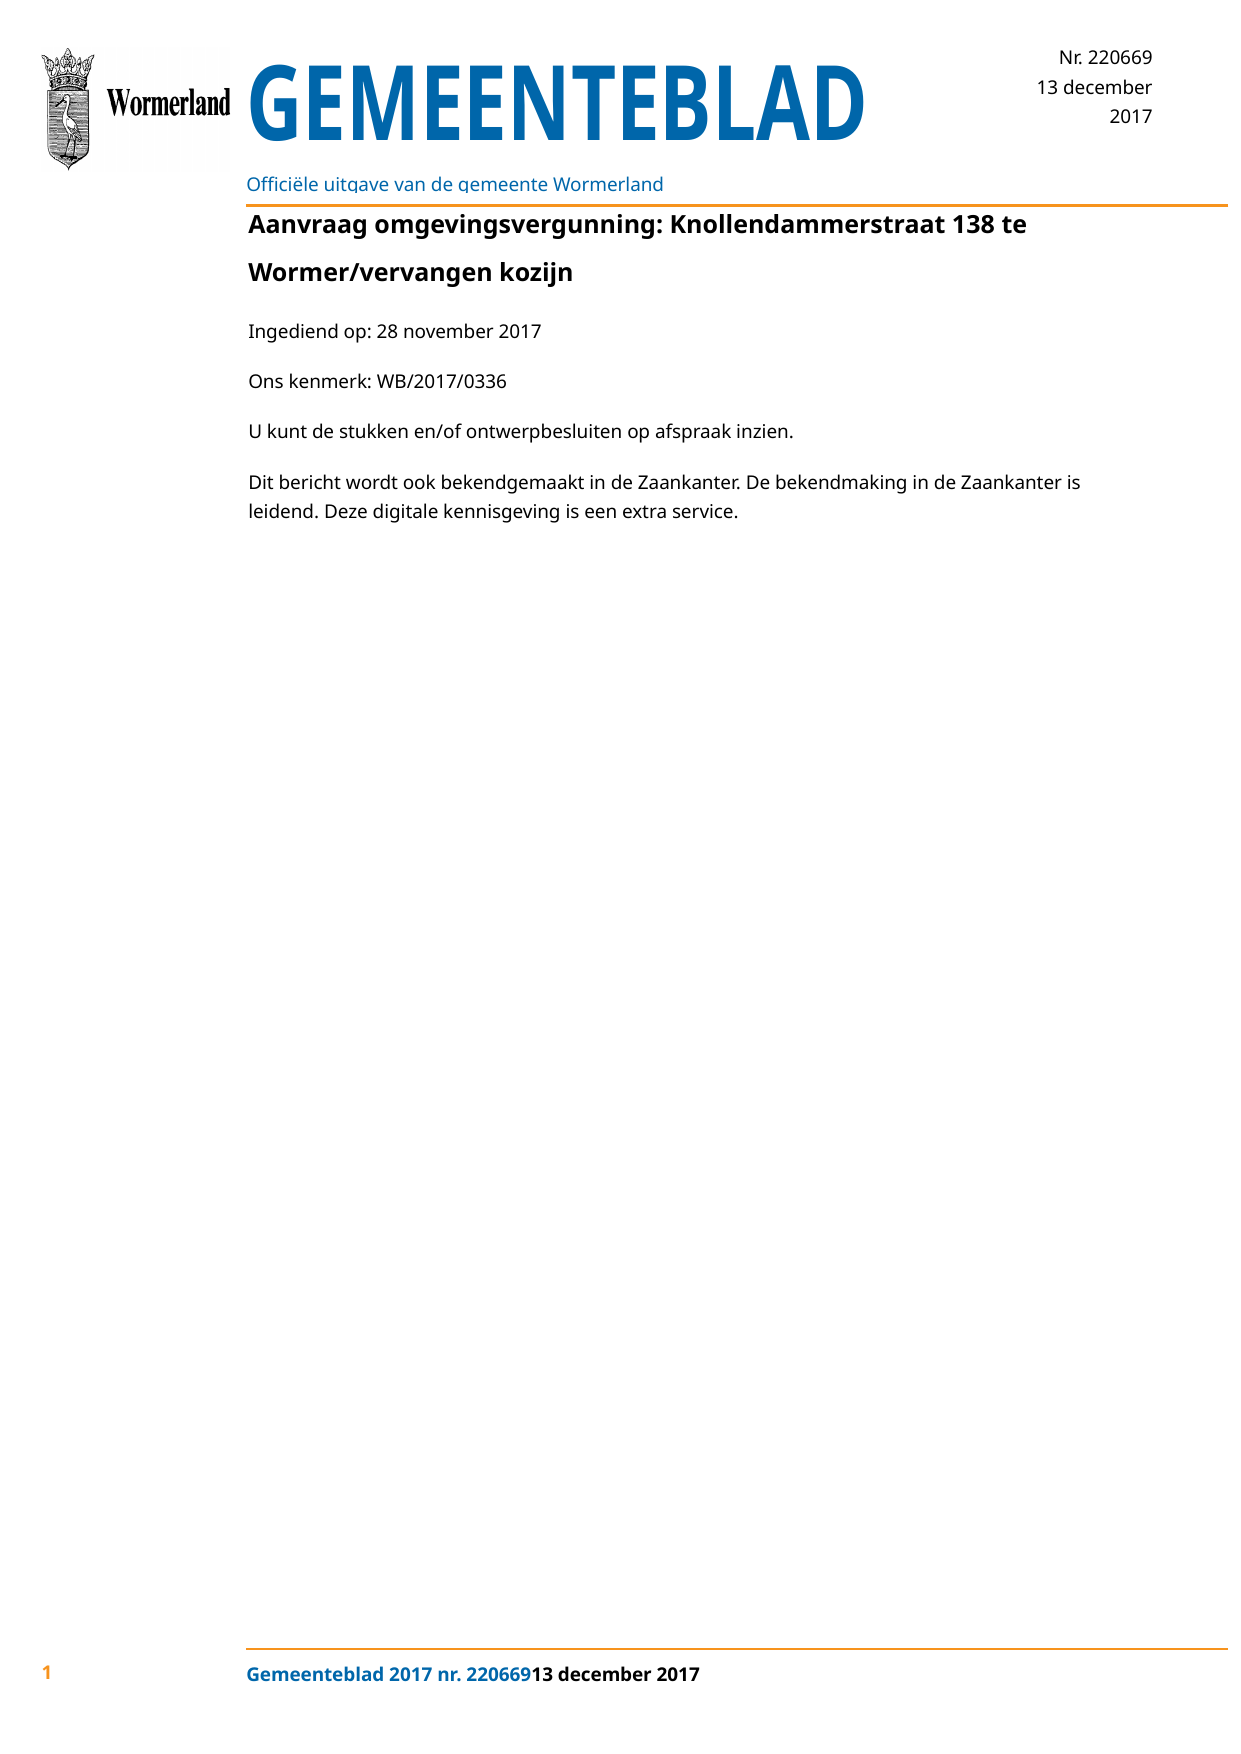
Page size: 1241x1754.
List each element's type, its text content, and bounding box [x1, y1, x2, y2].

text Aanvraag omgevingsvergunning: Knollendammerstraat 138 te Wormer/vervangen kozijn [248, 207, 1152, 288]
text Ingediend op: 28 november 2017 [248, 318, 1152, 344]
text Ons kenmerk: WB/2017/0336 [248, 368, 1152, 394]
text Dit bericht wordt ook bekendgemaakt in de Zaankanter. De bekendmaking in de Zaankanter is leidend. Deze digitale kennisgeving is een extra service. [248, 469, 1152, 524]
picture [41, 47, 231, 172]
text U kunt de stukken en/of ontwerpbesluiten op afspraak inzien. [248, 419, 1152, 444]
